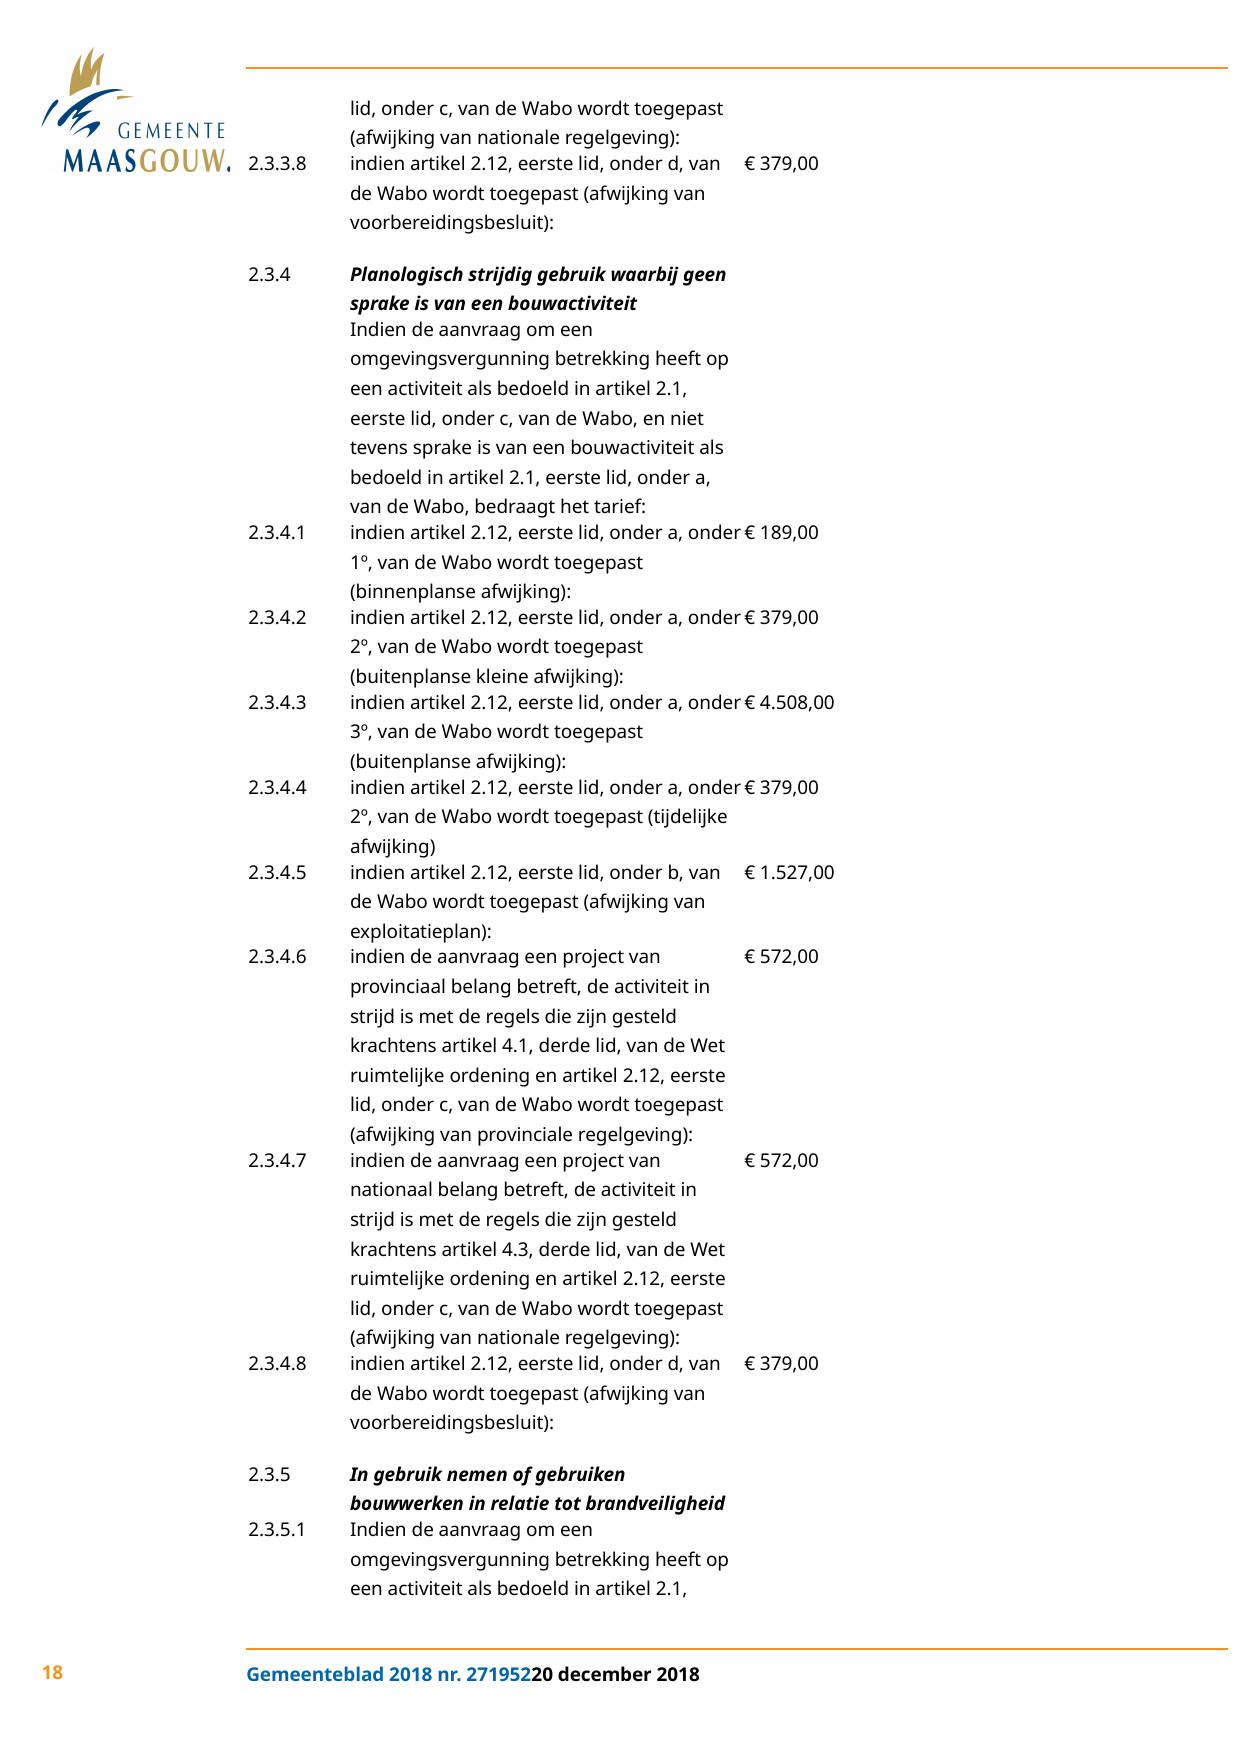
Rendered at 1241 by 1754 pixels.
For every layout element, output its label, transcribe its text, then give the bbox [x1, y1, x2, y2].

table_cell [744, 316, 1050, 519]
table_cell indien artikel 2.12, eerste lid, onder a, onder 2º, van de Wabo wordt toegepast (tijdelijke afwijking) [350, 774, 744, 859]
table_cell Indien de aanvraag om een omgevingsvergunning betrekking heeft op een activiteit als bedoeld in artikel 2.1, eerste lid, onder c, van de Wabo, en niet tevens sprake is van een bouwactiviteit als bedoeld in artikel 2.1, eerste lid, onder a, van de Wabo, bedraagt het tarief: [350, 316, 744, 519]
table_cell [248, 1435, 350, 1461]
table_cell [744, 261, 1050, 316]
table_cell € 189,00 [744, 519, 1050, 604]
table_cell [248, 95, 350, 150]
table_cell indien artikel 2.12, eerste lid, onder d, van de Wabo wordt toegepast (afwijking van voorbereidingsbesluit): [350, 150, 744, 235]
table_cell [744, 95, 1050, 150]
table_cell indien artikel 2.12, eerste lid, onder a, onder 2º, van de Wabo wordt toegepast (buitenplanse kleine afwijking): [350, 604, 744, 689]
table_cell Planologisch strijdig gebruik waarbij geen sprake is van een bouwactiviteit [350, 261, 744, 316]
table_cell € 379,00 [744, 604, 1050, 689]
table_cell € 572,00 [744, 944, 1050, 1147]
table_cell 2.3.4.5 [248, 859, 350, 944]
table_cell indien de aanvraag een project van nationaal belang betreft, de activiteit in strijd is met de regels die zijn gesteld krachtens artikel 4.3, derde lid, van de Wet ruimtelijke ordening en artikel 2.12, eerste lid, onder c, van de Wabo wordt toegepast (afwijking van nationale regelgeving): [350, 1147, 744, 1350]
table_cell € 1.527,00 [744, 859, 1050, 944]
table_cell 2.3.4.4 [248, 774, 350, 859]
table_cell indien artikel 2.12, eerste lid, onder a, onder 3º, van de Wabo wordt toegepast (buitenplanse afwijking): [350, 689, 744, 774]
table_cell 2.3.3.8 [248, 150, 350, 235]
table_cell € 379,00 [744, 774, 1050, 859]
table_cell 2.3.4.2 [248, 604, 350, 689]
table_cell indien de aanvraag een project van provinciaal belang betreft, de activiteit in strijd is met de regels die zijn gesteld krachtens artikel 4.1, derde lid, van de Wet ruimtelijke ordening en artikel 2.12, eerste lid, onder c, van de Wabo wordt toegepast (afwijking van provinciale regelgeving): [350, 944, 744, 1147]
table_cell [744, 235, 1050, 261]
table_cell 2.3.5.1 [248, 1516, 350, 1601]
table_cell € 379,00 [744, 1350, 1050, 1435]
table_cell [744, 1461, 1050, 1516]
table_cell Indien de aanvraag om een omgevingsvergunning betrekking heeft op een activiteit als bedoeld in artikel 2.1, [350, 1516, 744, 1601]
table_cell € 379,00 [744, 150, 1050, 235]
table_cell 2.3.4.1 [248, 519, 350, 604]
table_cell indien artikel 2.12, eerste lid, onder d, van de Wabo wordt toegepast (afwijking van voorbereidingsbesluit): [350, 1350, 744, 1435]
table_cell lid, onder c, van de Wabo wordt toegepast (afwijking van nationale regelgeving): [350, 95, 744, 150]
table_cell [350, 1435, 744, 1461]
picture [41, 47, 231, 172]
table_cell 2.3.4.8 [248, 1350, 350, 1435]
table_cell [248, 235, 350, 261]
table_cell 2.3.4 [248, 261, 350, 316]
table_cell [744, 1516, 1152, 1601]
table_cell [248, 316, 350, 519]
table_cell indien artikel 2.12, eerste lid, onder a, onder 1º, van de Wabo wordt toegepast (binnenplanse afwijking): [350, 519, 744, 604]
table_cell 2.3.4.6 [248, 944, 350, 1147]
table_cell 2.3.4.7 [248, 1147, 350, 1350]
table_cell [350, 235, 744, 261]
table_cell [744, 1435, 1050, 1461]
table_cell € 572,00 [744, 1147, 1050, 1350]
table_cell indien artikel 2.12, eerste lid, onder b, van de Wabo wordt toegepast (afwijking van exploitatieplan): [350, 859, 744, 944]
table_cell € 4.508,00 [744, 689, 1050, 774]
table_cell In gebruik nemen of gebruiken bouwwerken in relatie tot brandveiligheid [350, 1461, 744, 1516]
table_cell 2.3.4.3 [248, 689, 350, 774]
table_cell 2.3.5 [248, 1461, 350, 1516]
